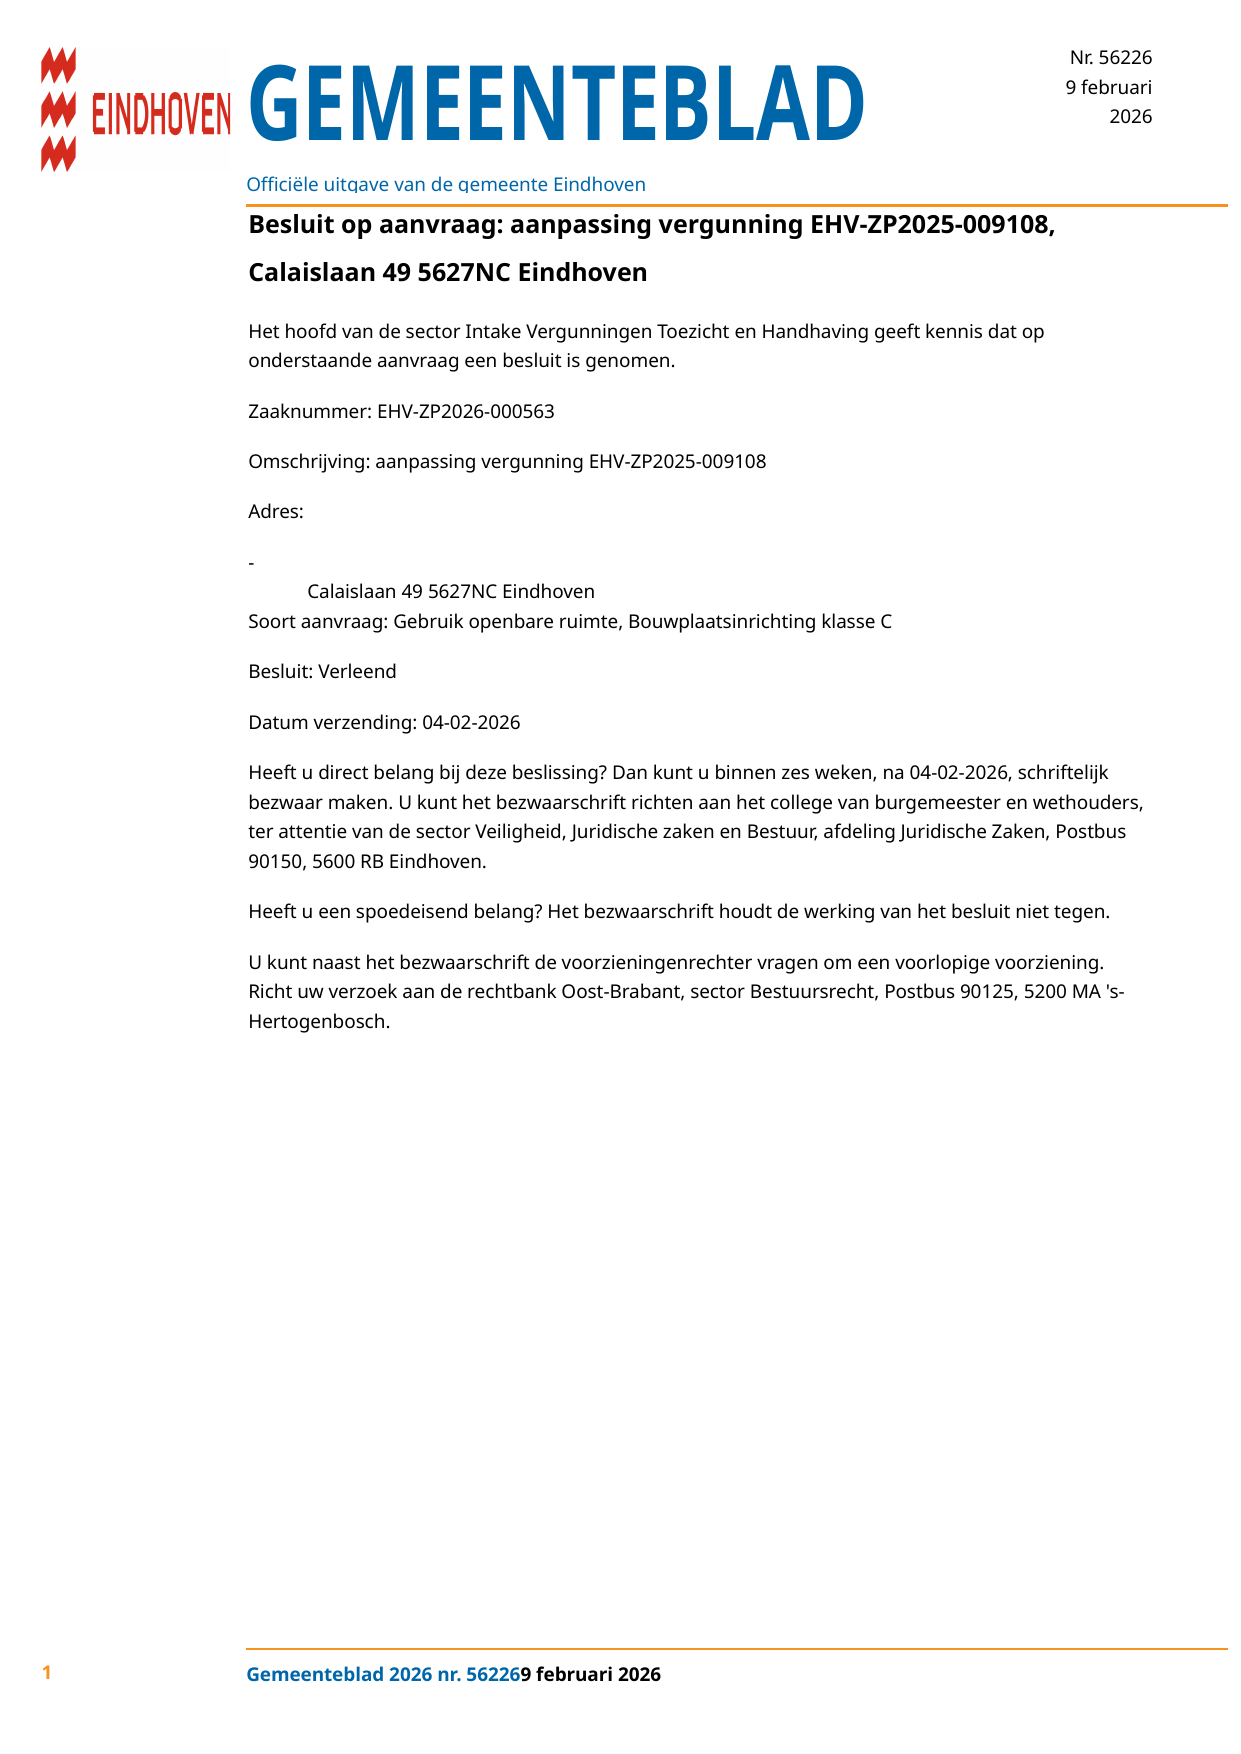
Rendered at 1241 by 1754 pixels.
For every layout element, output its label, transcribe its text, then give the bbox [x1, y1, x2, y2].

text Zaaknummer: EHV-ZP2026-000563 [248, 398, 1152, 424]
text Soort aanvraag: Gebruik openbare ruimte, Bouwplaatsinrichting klasse C [248, 608, 1152, 634]
list Calaislaan 49 5627NC Eindhoven [248, 579, 1152, 604]
text Heeft u een spoedeisend belang? Het bezwaarschrift houdt de werking van het besluit niet tegen. [248, 899, 1152, 924]
text Omschrijving: aanpassing vergunning EHV-ZP2025-009108 [248, 448, 1152, 474]
text Besluit op aanvraag: aanpassing vergunning EHV-ZP2025-009108, Calaislaan 49 5627NC Eindhoven [248, 207, 1152, 288]
picture [41, 47, 231, 172]
text Besluit: Verleend [248, 659, 1152, 684]
text Het hoofd van de sector Intake Vergunningen Toezicht en Handhaving geeft kennis dat op onderstaande aanvraag een besluit is genomen. [248, 318, 1152, 373]
text U kunt naast het bezwaarschrift de voorzieningenrechter vragen om een voorlopige voorziening. Richt uw verzoek aan de rechtbank Oost-Brabant, sector Bestuursrecht, Postbus 90125, 5200 MA 's-Hertogenbosch. [248, 949, 1152, 1034]
text Adres: [248, 499, 1152, 524]
text Datum verzending: 04-02-2026 [248, 709, 1152, 735]
text Heeft u direct belang bij deze beslissing? Dan kunt u binnen zes weken, na 04-02-2026, schriftelijk bezwaar maken. U kunt het bezwaarschrift richten aan het college van burgemeester en wethouders, ter attentie van de sector Veiligheid, Juridische zaken en Bestuur, afdeling Juridische Zaken, Postbus 90150, 5600 RB Eindhoven. [248, 759, 1152, 874]
